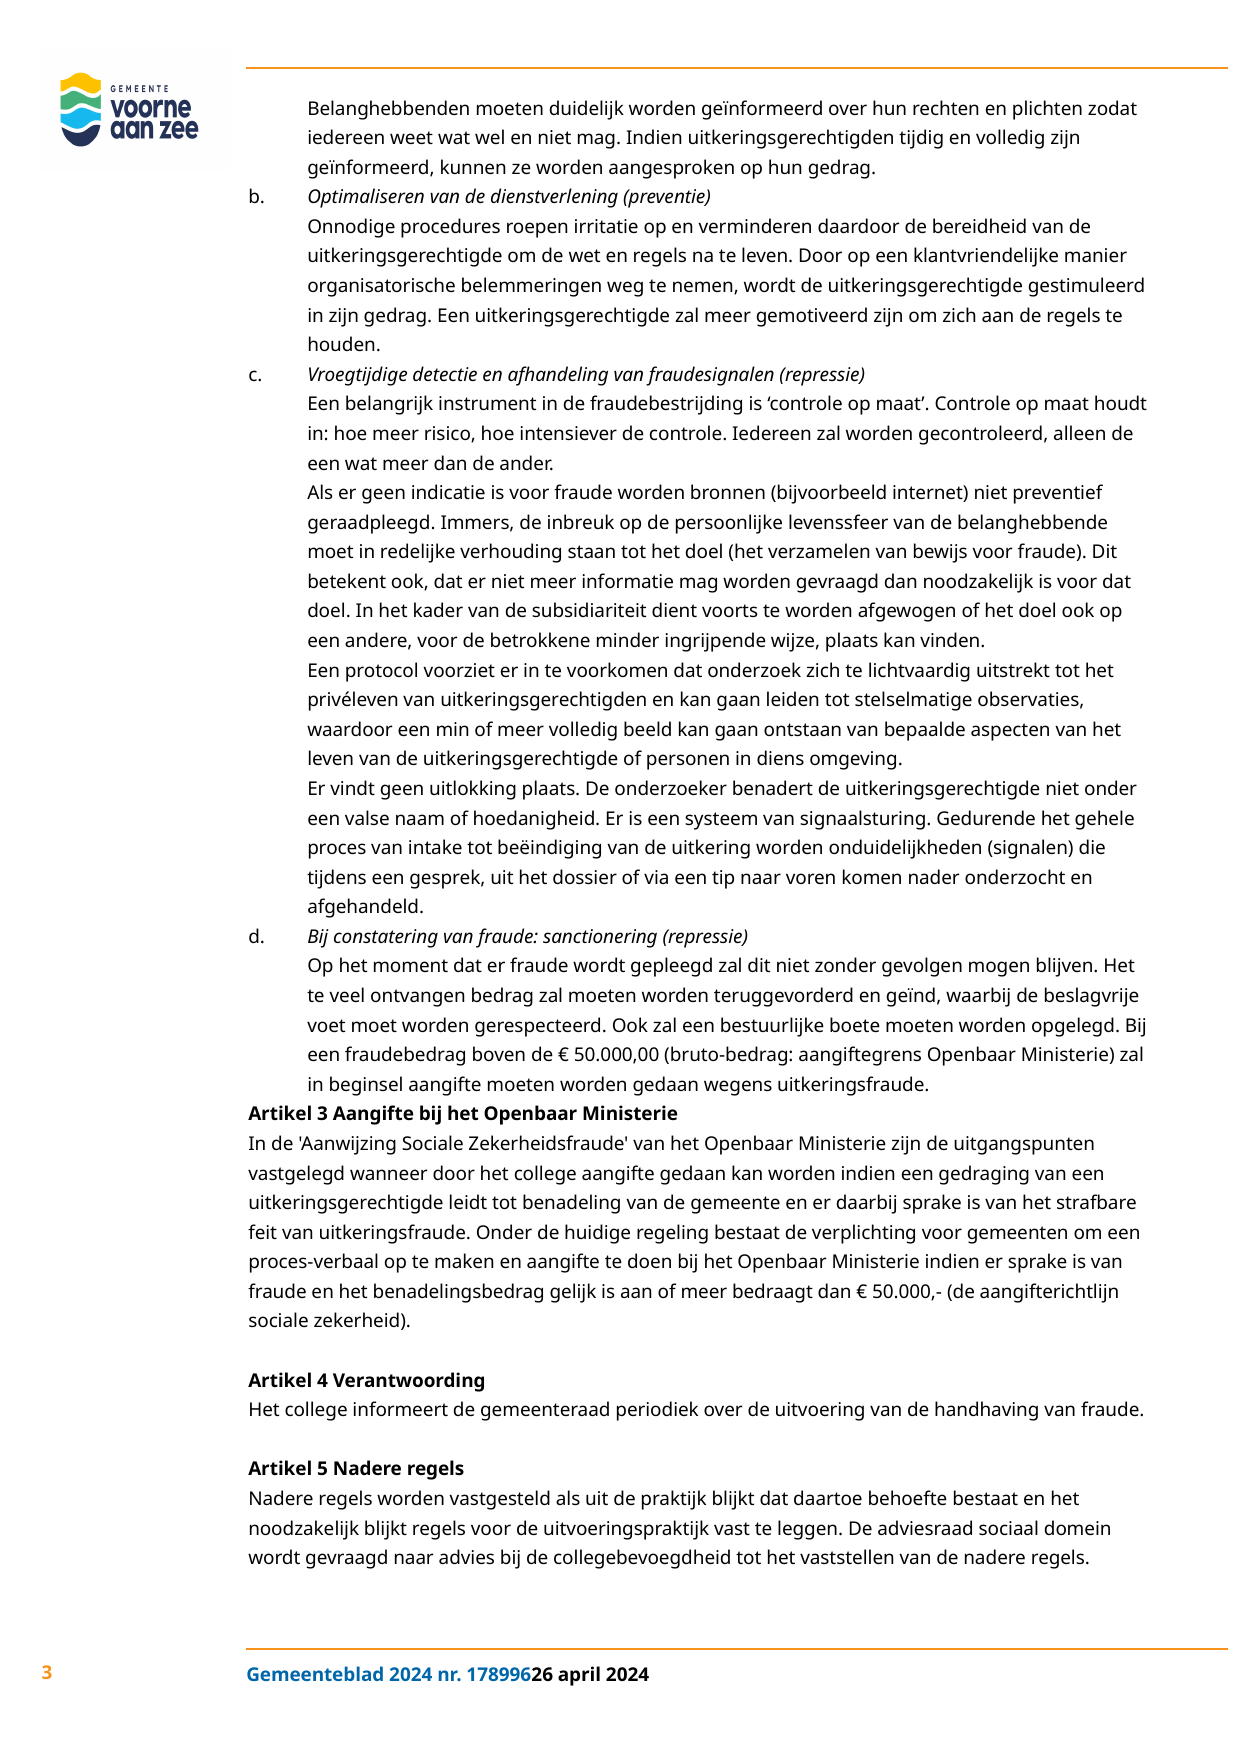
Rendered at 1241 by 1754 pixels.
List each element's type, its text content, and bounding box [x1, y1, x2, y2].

list Een protocol voorziet er in te voorkomen dat onderzoek zich te lichtvaardig uitstrekt tot het privéleven van uitkeringsgerechtigden en kan gaan leiden tot stelselmatige observaties, waardoor een min of meer volledig beeld kan gaan ontstaan van bepaalde aspecten van het leven van de uitkeringsgerechtigde of personen in diens omgeving. [248, 657, 1152, 771]
picture [41, 47, 231, 172]
list Optimaliseren van de dienstverlening (preventie) [248, 183, 1152, 209]
text Nadere regels worden vastgesteld als uit de praktijk blijkt dat daartoe behoefte bestaat en het noodzakelijk blijkt regels voor de uitvoeringspraktijk vast te leggen. De adviesraad sociaal domein wordt gevraagd naar advies bij de collegebevoegdheid tot het vaststellen van de nadere regels. [248, 1485, 1152, 1570]
text Artikel 4 Verantwoording [248, 1367, 1152, 1393]
text Artikel 3 Aangifte bij het Openbaar Ministerie [248, 1101, 1152, 1126]
list Bij constatering van fraude: sanctionering (repressie) [248, 923, 1152, 949]
text Het college informeert de gemeenteraad periodiek over de uitvoering van de handhaving van fraude. [248, 1396, 1152, 1422]
list Vroegtijdige detectie en afhandeling van fraudesignalen (repressie) [248, 361, 1152, 387]
text In de 'Aanwijzing Sociale Zekerheidsfraude' van het Openbaar Ministerie zijn de uitgangspunten vastgelegd wanneer door het college aangifte gedaan kan worden indien een gedraging van een uitkeringsgerechtigde leidt tot benadeling van de gemeente en er daarbij sprake is van het strafbare feit van uitkeringsfraude. Onder de huidige regeling bestaat de verplichting voor gemeenten om een proces-verbaal op te maken en aangifte te doen bij het Openbaar Ministerie indien er sprake is van fraude en het benadelingsbedrag gelijk is aan of meer bedraagt dan € 50.000,- (de aangifterichtlijn sociale zekerheid). [248, 1130, 1152, 1333]
text Artikel 5 Nadere regels [248, 1456, 1152, 1481]
list Onnodige procedures roepen irritatie op en verminderen daardoor de bereidheid van de uitkeringsgerechtigde om de wet en regels na te leven. Door op een klantvriendelijke manier organisatorische belemmeringen weg te nemen, wordt de uitkeringsgerechtigde gestimuleerd in zijn gedrag. Een uitkeringsgerechtigde zal meer gemotiveerd zijn om zich aan de regels te houden. [248, 213, 1152, 357]
list Een belangrijk instrument in de fraudebestrijding is ‘controle op maat’. Controle op maat houdt in: hoe meer risico, hoe intensiever de controle. Iedereen zal worden gecontroleerd, alleen de een wat meer dan de ander. [248, 391, 1152, 476]
list Op het moment dat er fraude wordt gepleegd zal dit niet zonder gevolgen mogen blijven. Het te veel ontvangen bedrag zal moeten worden teruggevorderd en geïnd, waarbij de beslagvrije voet moet worden gerespecteerd. Ook zal een bestuurlijke boete moeten worden opgelegd. Bij een fraudebedrag boven de € 50.000,00 (bruto-bedrag: aangiftegrens Openbaar Ministerie) zal in beginsel aangifte moeten worden gedaan wegens uitkeringsfraude. [248, 953, 1152, 1097]
list Als er geen indicatie is voor fraude worden bronnen (bijvoorbeeld internet) niet preventief geraadpleegd. Immers, de inbreuk op de persoonlijke levenssfeer van de belanghebbende moet in redelijke verhouding staan tot het doel (het verzamelen van bewijs voor fraude). Dit betekent ook, dat er niet meer informatie mag worden gevraagd dan noodzakelijk is voor dat doel. In het kader van de subsidiariteit dient voorts te worden afgewogen of het doel ook op een andere, voor de betrokkene minder ingrijpende wijze, plaats kan vinden. [248, 479, 1152, 653]
list Belanghebbenden moeten duidelijk worden geïnformeerd over hun rechten en plichten zodat iedereen weet wat wel en niet mag. Indien uitkeringsgerechtigden tijdig en volledig zijn geïnformeerd, kunnen ze worden aangesproken op hun gedrag. [248, 95, 1152, 180]
list Er vindt geen uitlokking plaats. De onderzoeker benadert de uitkeringsgerechtigde niet onder een valse naam of hoedanigheid. Er is een systeem van signaalsturing. Gedurende het gehele proces van intake tot beëindiging van de uitkering worden onduidelijkheden (signalen) die tijdens een gesprek, uit het dossier of via een tip naar voren komen nader onderzocht en afgehandeld. [248, 775, 1152, 919]
